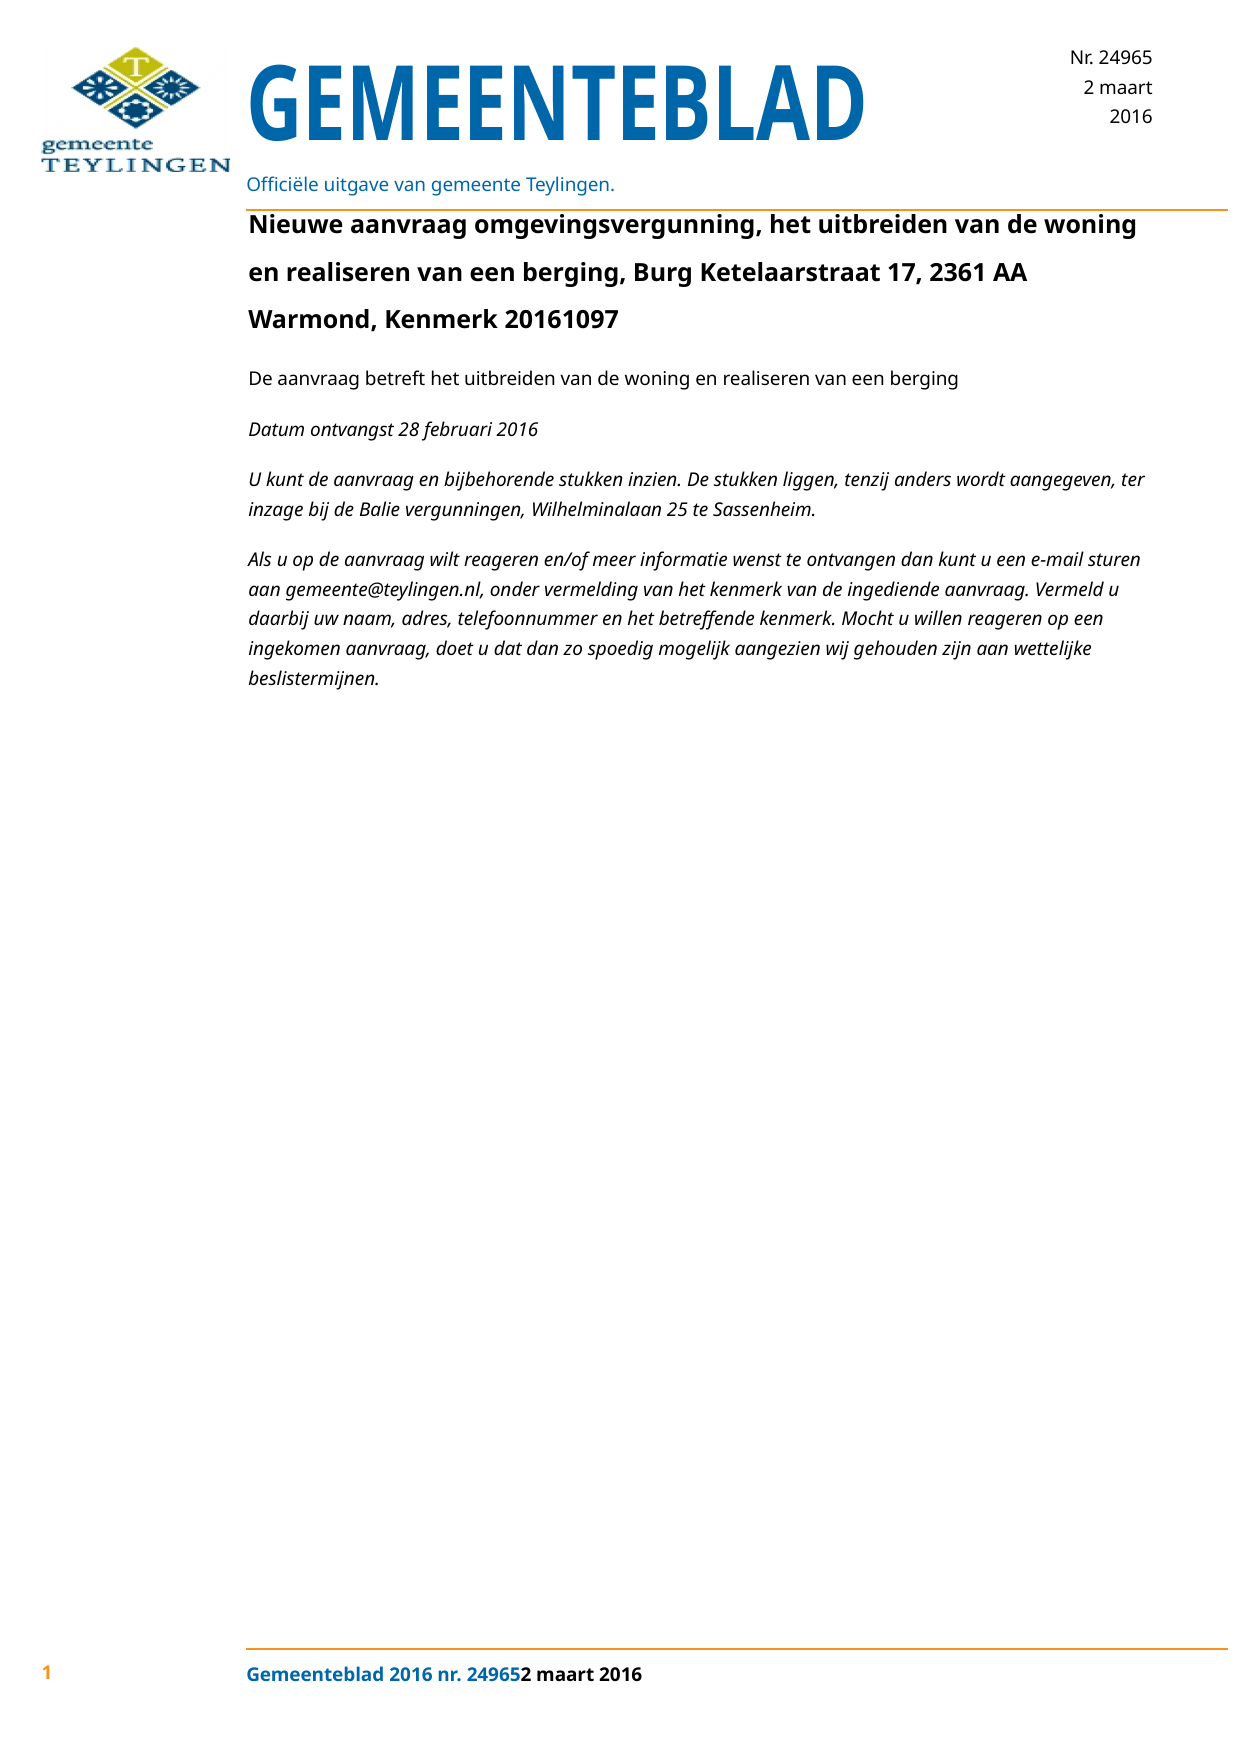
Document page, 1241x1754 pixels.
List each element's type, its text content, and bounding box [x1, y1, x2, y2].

text Nieuwe aanvraag omgevingsvergunning, het uitbreiden van de woning en realiseren van een berging, Burg Ketelaarstraat 17, 2361 AA Warmond, Kenmerk 20161097 [248, 211, 1152, 336]
picture [41, 47, 231, 172]
text Datum ontvangst 28 februari 2016 [248, 416, 1152, 442]
text De aanvraag betreft het uitbreiden van de woning en realiseren van een berging [248, 366, 1152, 391]
text U kunt de aanvraag en bijbehorende stukken inzien. De stukken liggen, tenzij anders wordt aangegeven, ter inzage bij de Balie vergunningen, Wilhelminalaan 25 te Sassenheim. [248, 466, 1152, 522]
text Als u op de aanvraag wilt reageren en/of meer informatie wenst te ontvangen dan kunt u een e-mail sturen aan gemeente@teylingen.nl, onder vermelding van het kenmerk van de ingediende aanvraag. Vermeld u daarbij uw naam, adres, telefoonnummer en het betreffende kenmerk. Mocht u willen reageren op een ingekomen aanvraag, doet u dat dan zo spoedig mogelijk aangezien wij gehouden zijn aan wettelijke beslistermijnen. [248, 546, 1152, 690]
